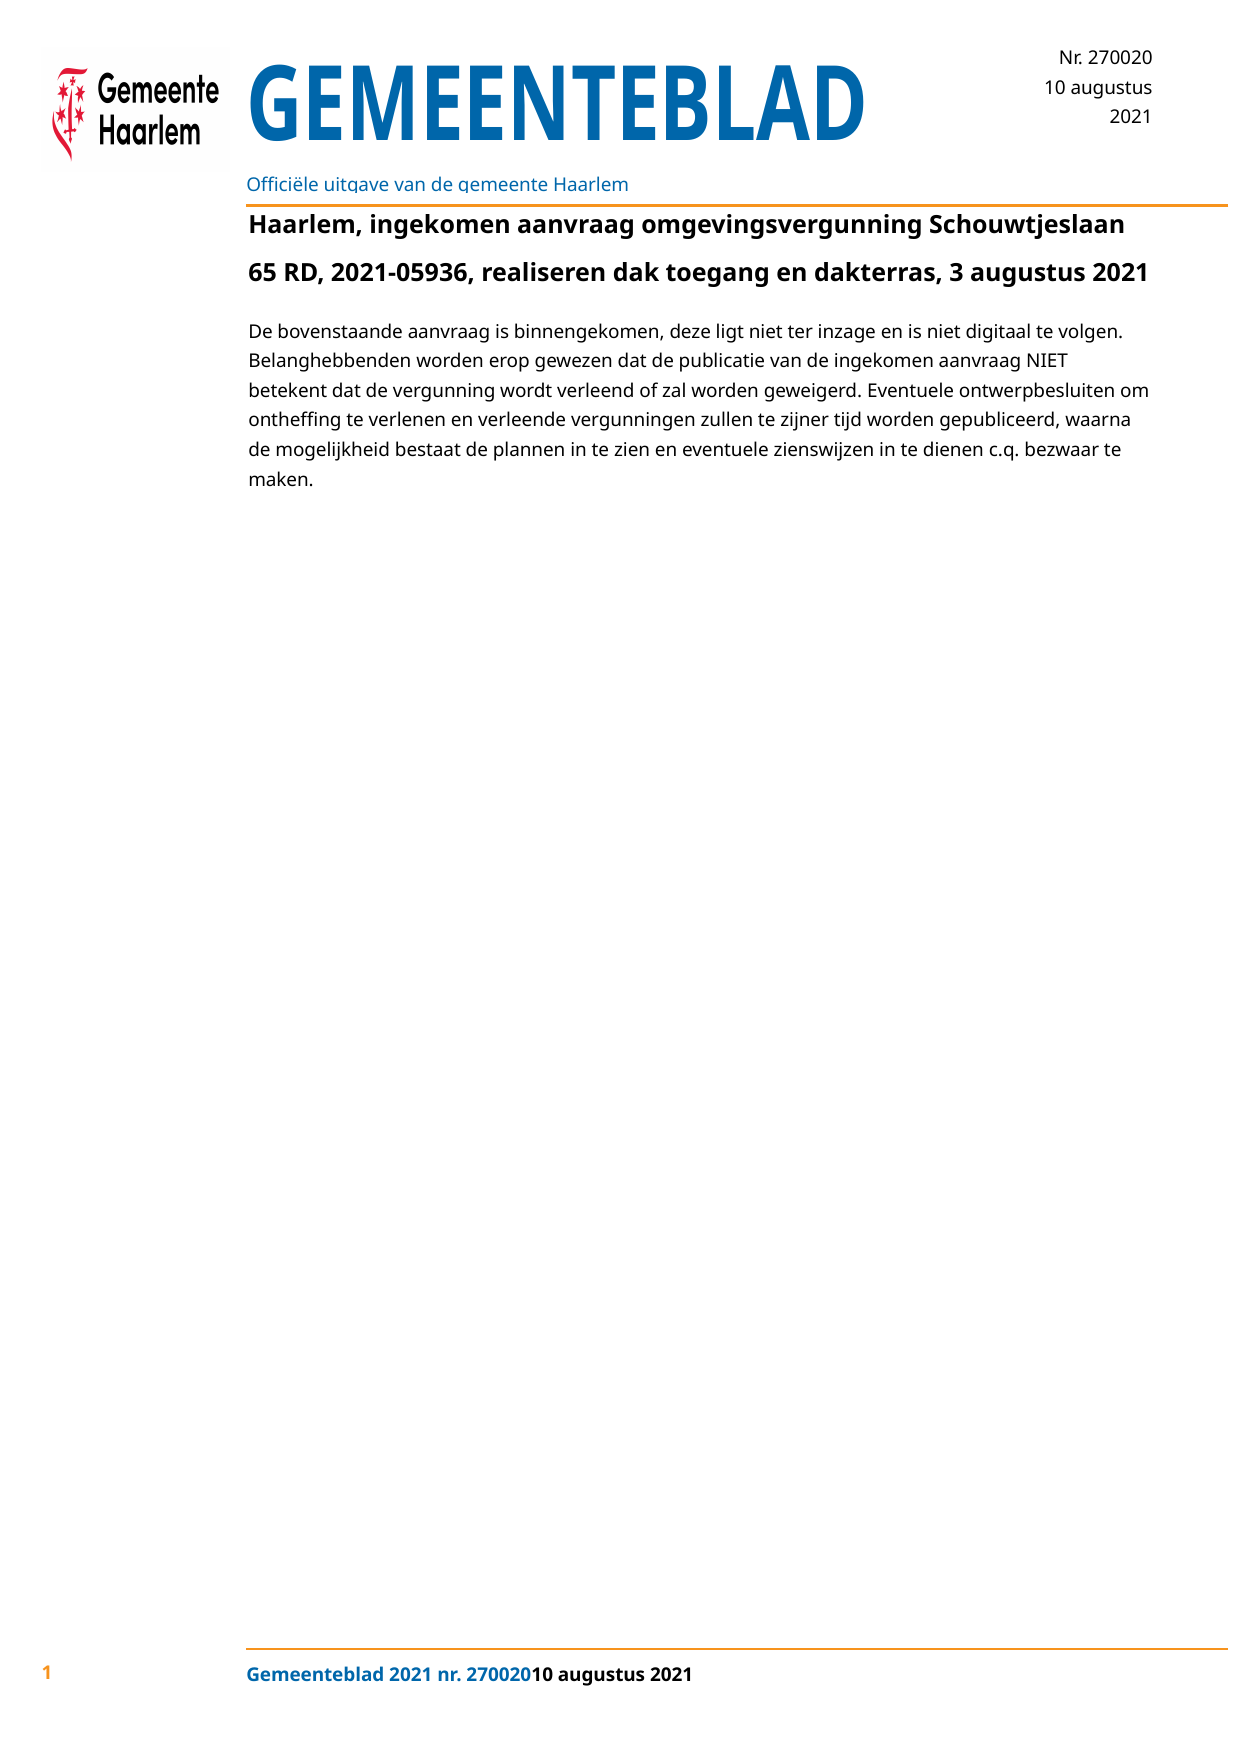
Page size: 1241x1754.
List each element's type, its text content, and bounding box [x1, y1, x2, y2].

picture [41, 47, 231, 172]
text De bovenstaande aanvraag is binnengekomen, deze ligt niet ter inzage en is niet digitaal te volgen. Belanghebbenden worden erop gewezen dat de publicatie van de ingekomen aanvraag NIET betekent dat de vergunning wordt verleend of zal worden geweigerd. Eventuele ontwerpbesluiten om ontheffing te verlenen en verleende vergunningen zullen te zijner tijd worden gepubliceerd, waarna de mogelijkheid bestaat de plannen in te zien en eventuele zienswijzen in te dienen c.q. bezwaar te maken. [248, 318, 1152, 492]
text Haarlem, ingekomen aanvraag omgevingsvergunning Schouwtjeslaan 65 RD, 2021-05936, realiseren dak toegang en dakterras, 3 augustus 2021 [248, 207, 1152, 288]
